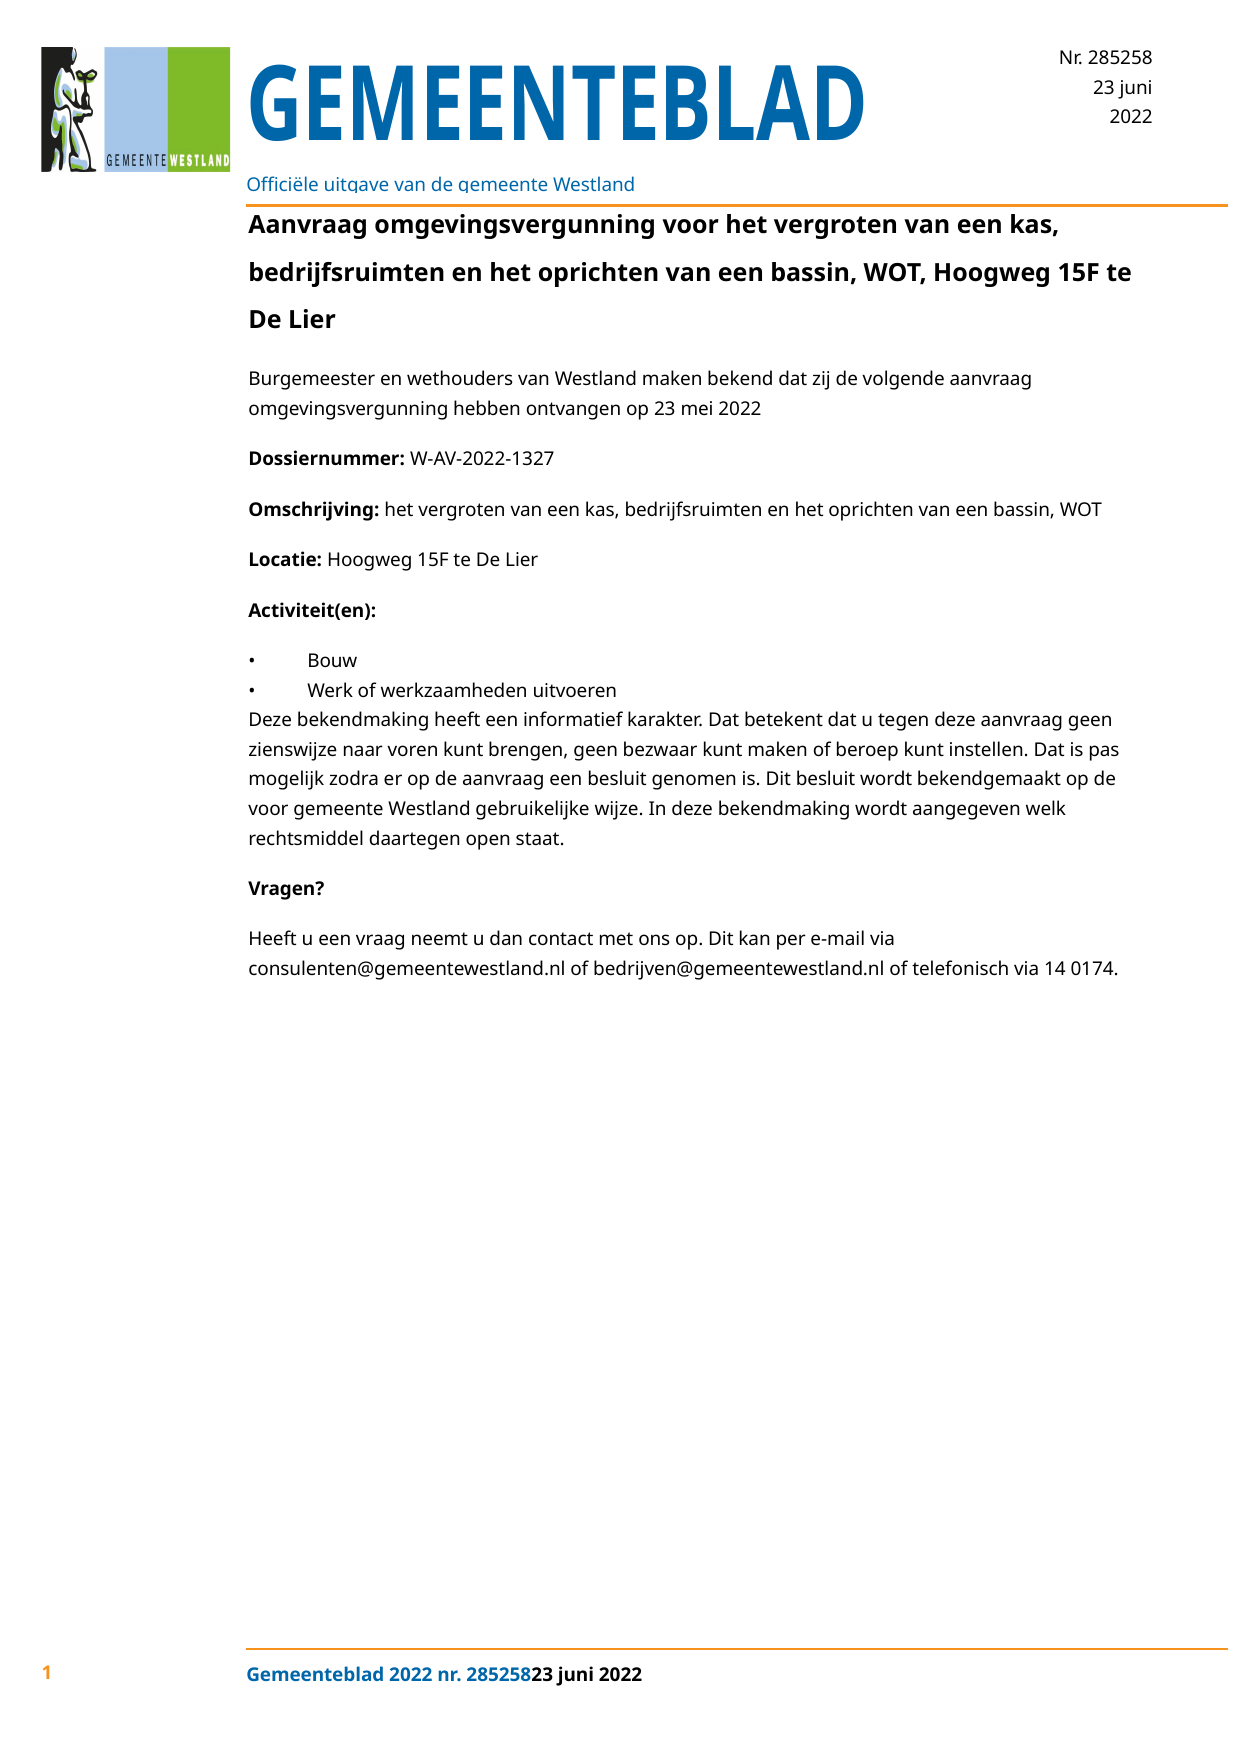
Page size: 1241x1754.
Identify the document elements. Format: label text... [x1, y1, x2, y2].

list Bouw [248, 647, 1152, 673]
text Omschrijving: het vergroten van een kas, bedrijfsruimten en het oprichten van een bassin, WOT [248, 496, 1152, 522]
text Deze bekendmaking heeft een informatief karakter. Dat betekent dat u tegen deze aanvraag geen zienswijze naar voren kunt brengen, geen bezwaar kunt maken of beroep kunt instellen. Dat is pas mogelijk zodra er op de aanvraag een besluit genomen is. Dit besluit wordt bekendgemaakt op de voor gemeente Westland gebruikelijke wijze. In deze bekendmaking wordt aangegeven welk rechtsmiddel daartegen open staat. [248, 706, 1152, 850]
list Werk of werkzaamheden uitvoeren [248, 677, 1152, 702]
text Burgemeester en wethouders van Westland maken bekend dat zij de volgende aanvraag omgevingsvergunning hebben ontvangen op 23 mei 2022 [248, 366, 1152, 421]
text Locatie: Hoogweg 15F te De Lier [248, 546, 1152, 572]
text Aanvraag omgevingsvergunning voor het vergroten van een kas, bedrijfsruimten en het oprichten van een bassin, WOT, Hoogweg 15F te De Lier [248, 207, 1152, 336]
text Heeft u een vraag neemt u dan contact met ons op. Dit kan per e-mail via consulenten@gemeentewestland.nl of bedrijven@gemeentewestland.nl of telefonisch via 14 0174. [248, 926, 1152, 981]
picture [41, 47, 231, 172]
text Activiteit(en): [248, 597, 1152, 622]
text Vragen? [248, 875, 1152, 901]
text Dossiernummer: W-AV-2022-1327 [248, 446, 1152, 471]
